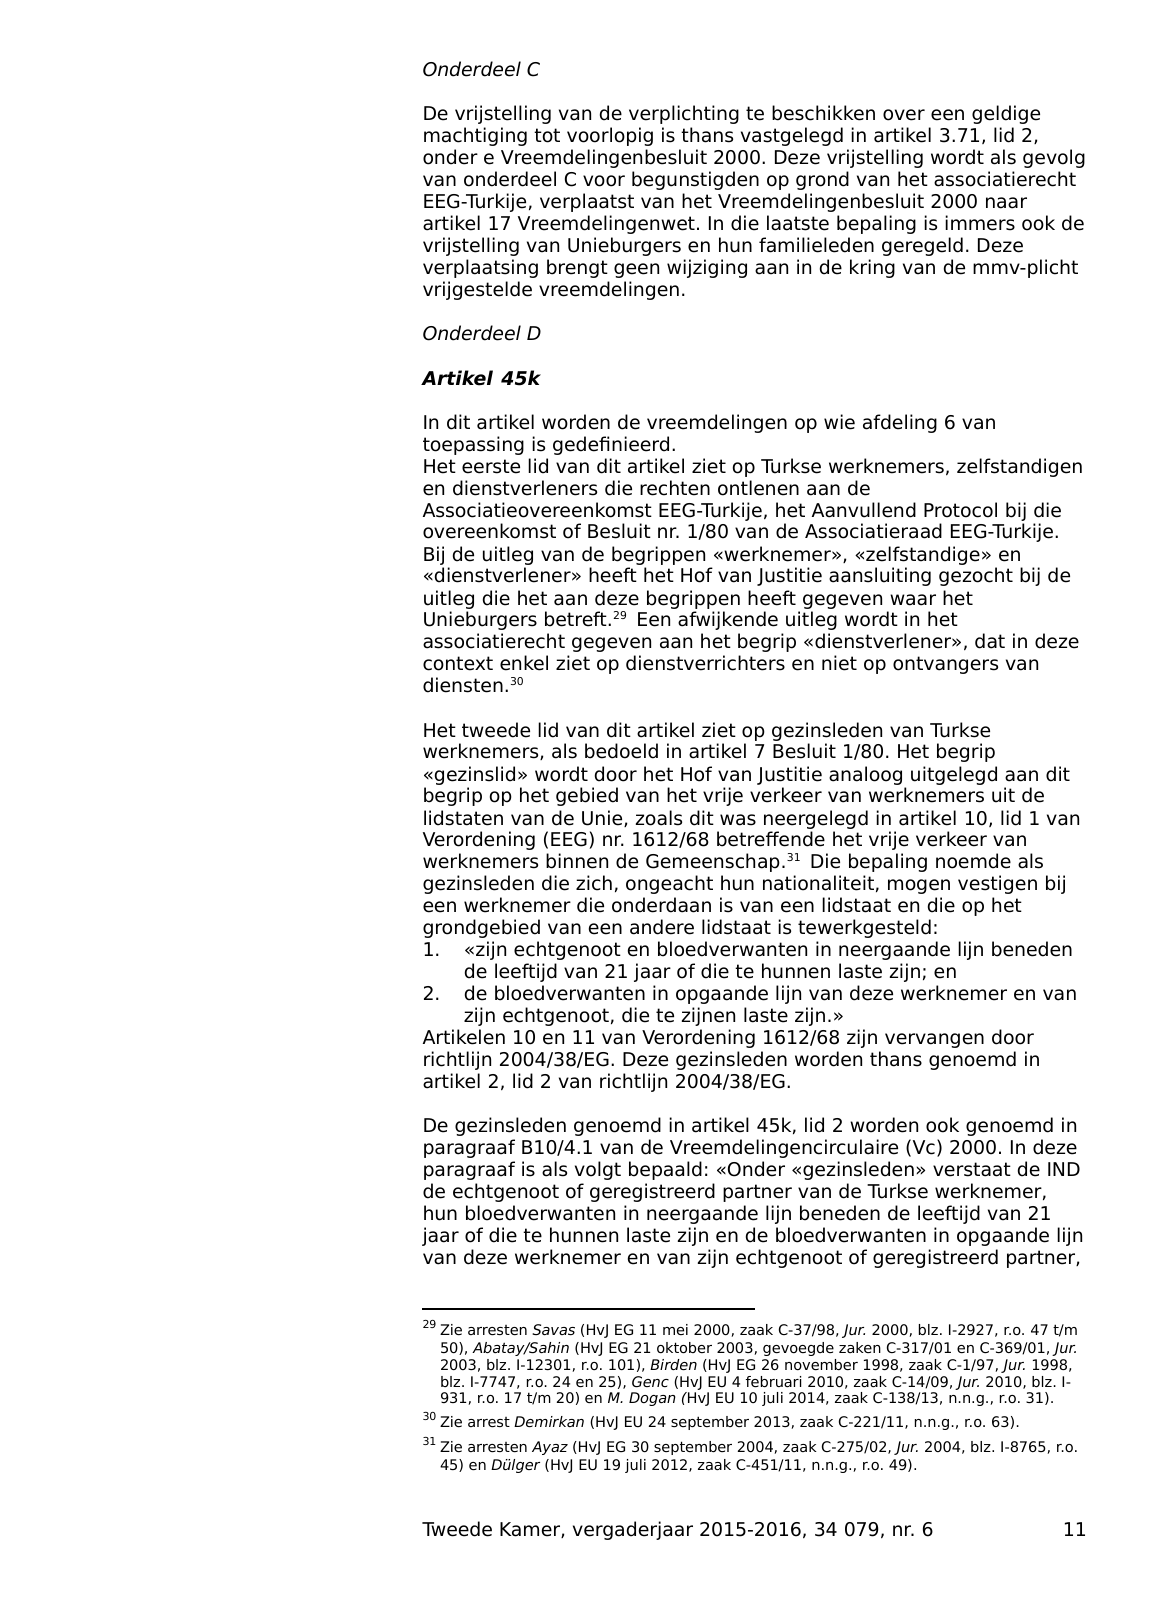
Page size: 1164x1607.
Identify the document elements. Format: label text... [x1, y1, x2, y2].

text Artikelen 10 en 11 van Verordening 1612/68 zijn vervangen door richtlijn 2004/38/EG. Deze gezinsleden worden thans genoemd in artikel 2, lid 2 van richtlijn 2004/38/EG. [422, 1027, 1087, 1093]
text 1. «zijn echtgenoot en bloedverwanten in neergaande lijn beneden de leeftijd van 21 jaar of die te hunnen laste zijn; en [422, 939, 1087, 983]
text 2. de bloedverwanten in opgaande lijn van deze werknemer en van zijn echtgenoot, die te zijnen laste zijn.» [422, 983, 1087, 1027]
text Zie arrest Demirkan (HvJ EU 24 september 2013, zaak C-221/11, n.n.g., r.o. 63). [422, 1410, 1087, 1432]
text Zie arresten Savas (HvJ EG 11 mei 2000, zaak C-37/98, Jur. 2000, blz. I-2927, r.o. 47 t/m 50), Abatay/Sahin (HvJ EG 21 oktober 2003, gevoegde zaken C-317/01 en C-369/01, Jur. 2003, blz. I-12301, r.o. 101), Birden (HvJ EG 26 november 1998, zaak C-1/97, Jur. 1998, blz. I-7747, r.o. 24 en 25), Genc (HvJ EU 4 februari 2010, zaak C-14/09, Jur. 2010, blz. I-931, r.o. 17 t/m 20) en M. Dogan (HvJ EU 10 juli 2014, zaak C-138/13, n.n.g., r.o. 31). [422, 1318, 1087, 1407]
text In dit artikel worden de vreemdelingen op wie afdeling 6 van toepassing is gedefinieerd. [422, 412, 1087, 456]
text Het eerste lid van dit artikel ziet op Turkse werknemers, zelfstandigen en dienstverleners die rechten ontlenen aan de Associatieovereenkomst EEG-Turkije, het Aanvullend Protocol bij die overeenkomst of Besluit nr. 1/80 van de Associatieraad EEG-Turkije. Bij de uitleg van de begrippen «werknemer», «zelfstandige» en «dienstverlener» heeft het Hof van Justitie aansluiting gezocht bij de uitleg die het aan deze begrippen heeft gegeven waar het Unieburgers betreft. Een afwijkende uitleg wordt in het associatierecht gegeven aan het begrip «dienstverlener», dat in deze context enkel ziet op dienstverrichters en niet op ontvangers van diensten. [422, 456, 1087, 697]
text De vrijstelling van de verplichting te beschikken over een geldige machtiging tot voorlopig is thans vastgelegd in artikel 3.71, lid 2, onder e Vreemdelingenbesluit 2000. Deze vrijstelling wordt als gevolg van onderdeel C voor begunstigden op grond van het associatierecht EEG-Turkije, verplaatst van het Vreemdelingenbesluit 2000 naar artikel 17 Vreemdelingenwet. In die laatste bepaling is immers ook de vrijstelling van Unieburgers en hun familieleden geregeld. Deze verplaatsing brengt geen wijziging aan in de kring van de mmv-plicht vrijgestelde vreemdelingen. [422, 103, 1087, 301]
text Het tweede lid van dit artikel ziet op gezinsleden van Turkse werknemers, als bedoeld in artikel 7 Besluit 1/80. Het begrip «gezinslid» wordt door het Hof van Justitie analoog uitgelegd aan dit begrip op het gebied van het vrije verkeer van werknemers uit de lidstaten van de Unie, zoals dit was neergelegd in artikel 10, lid 1 van Verordening (EEG) nr. 1612/68 betreffende het vrije verkeer van werknemers binnen de Gemeenschap. Die bepaling noemde als gezinsleden die zich, ongeacht hun nationaliteit, mogen vestigen bij een werknemer die onderdaan is van een lidstaat en die op het grondgebied van een andere lidstaat is tewerkgesteld: [422, 719, 1087, 939]
subtitle Artikel 45k [422, 367, 1087, 389]
subtitle Onderdeel C [422, 59, 1087, 81]
subtitle Onderdeel D [422, 323, 1087, 345]
text De gezinsleden genoemd in artikel 45k, lid 2 worden ook genoemd in paragraaf B10/4.1 van de Vreemdelingencirculaire (Vc) 2000. In deze paragraaf is als volgt bepaald: «Onder «gezinsleden» verstaat de IND de echtgenoot of geregistreerd partner van de Turkse werknemer, hun bloedverwanten in neergaande lijn beneden de leeftijd van 21 jaar of die te hunnen laste zijn en de bloedverwanten in opgaande lijn van deze werknemer en van zijn echtgenoot of geregistreerd partner, [422, 1115, 1087, 1269]
text Zie arresten Ayaz (HvJ EG 30 september 2004, zaak C-275/02, Jur. 2004, blz. I-8765, r.o. 45) en Dülger (HvJ EU 19 juli 2012, zaak C-451/11, n.n.g., r.o. 49). [422, 1435, 1087, 1474]
